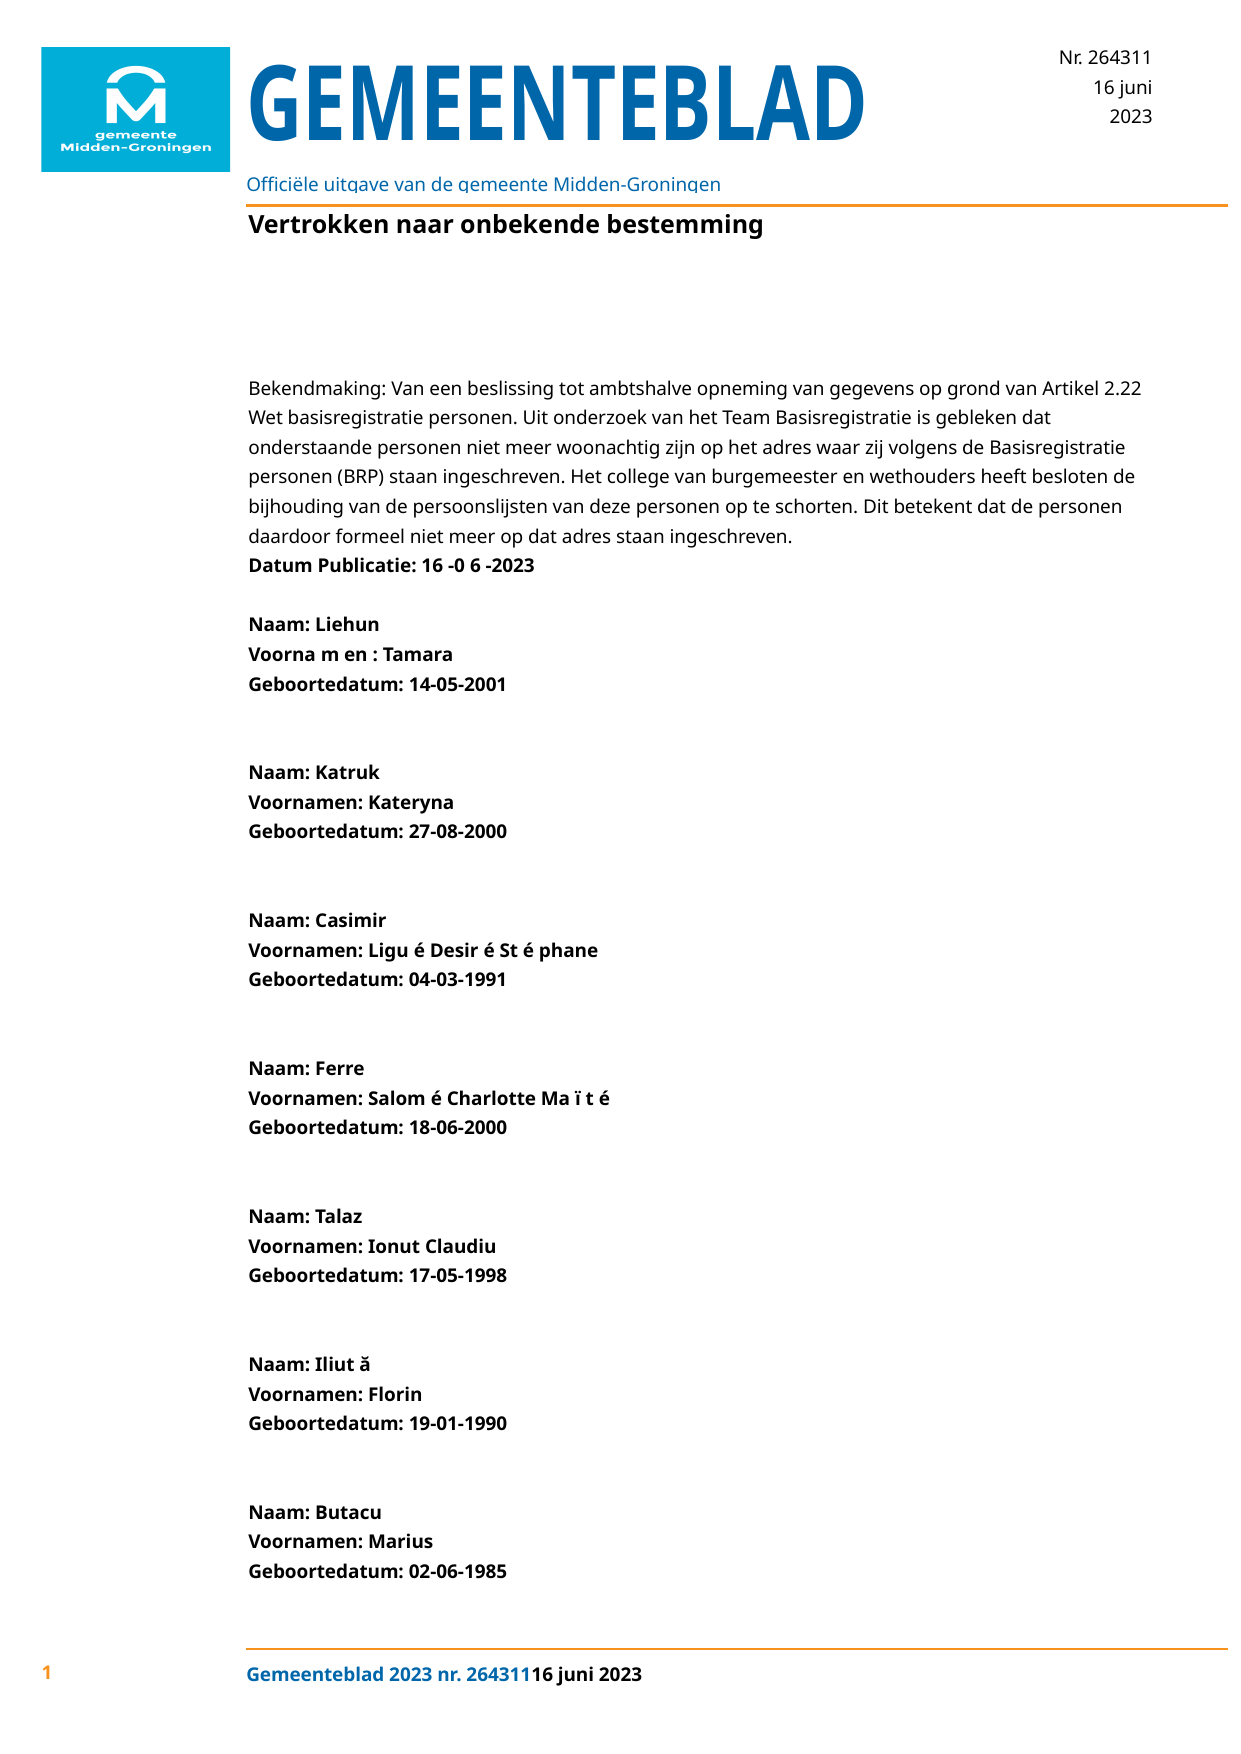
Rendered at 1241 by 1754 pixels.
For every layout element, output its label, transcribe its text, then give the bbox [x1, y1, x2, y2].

text Naam: Liehun [248, 612, 1152, 637]
text Voornamen: Salom é Charlotte Ma ï t é [248, 1085, 1152, 1111]
text Naam: Katruk [248, 759, 1152, 785]
text Vertrokken naar onbekende bestemming [248, 207, 1152, 241]
text Geboortedatum: 19-01-1990 [248, 1410, 1152, 1436]
text Voornamen: Ligu é Desir é St é phane [248, 937, 1152, 963]
text Geboortedatum: 14-05-2001 [248, 671, 1152, 696]
picture [184, 146, 190, 153]
text Naam: Talaz [248, 1203, 1152, 1229]
text Datum Publicatie: 16 -0 6 -2023 [248, 552, 1152, 578]
text Voornamen: Ionut Claudiu [248, 1233, 1152, 1258]
text Voorna m en : Tamara [248, 641, 1152, 667]
text Voornamen: Kateryna [248, 789, 1152, 815]
text Geboortedatum: 27-08-2000 [248, 819, 1152, 844]
picture [108, 66, 164, 82]
text Naam: Ferre [248, 1055, 1152, 1081]
text Naam: Casimir [248, 907, 1152, 933]
text Naam: Butacu [248, 1499, 1152, 1525]
text Geboortedatum: 02-06-1985 [248, 1558, 1152, 1584]
text Voornamen: Marius [248, 1529, 1152, 1554]
text Geboortedatum: 04-03-1991 [248, 967, 1152, 992]
text Geboortedatum: 17-05-1998 [248, 1262, 1152, 1288]
text Geboortedatum: 18-06-2000 [248, 1114, 1152, 1140]
text Voornamen: Florin [248, 1381, 1152, 1406]
text Bekendmaking: Van een beslissing tot ambtshalve opneming van gegevens op grond van Artikel 2.22 Wet basisregistratie personen. Uit onderzoek van het Team Basisregistratie is gebleken dat onderstaande personen niet meer woonachtig zijn op het adres waar zij volgens de Basisregistratie personen (BRP) staan ingeschreven. Het college van burgemeester en wethouders heeft besloten de bijhouding van de persoonslijsten van deze personen op te schorten. Dit betekent dat de personen daardoor formeel niet meer op dat adres staan ingeschreven. [248, 375, 1152, 548]
picture [107, 89, 165, 122]
text Naam: Iliut ă [248, 1351, 1152, 1377]
